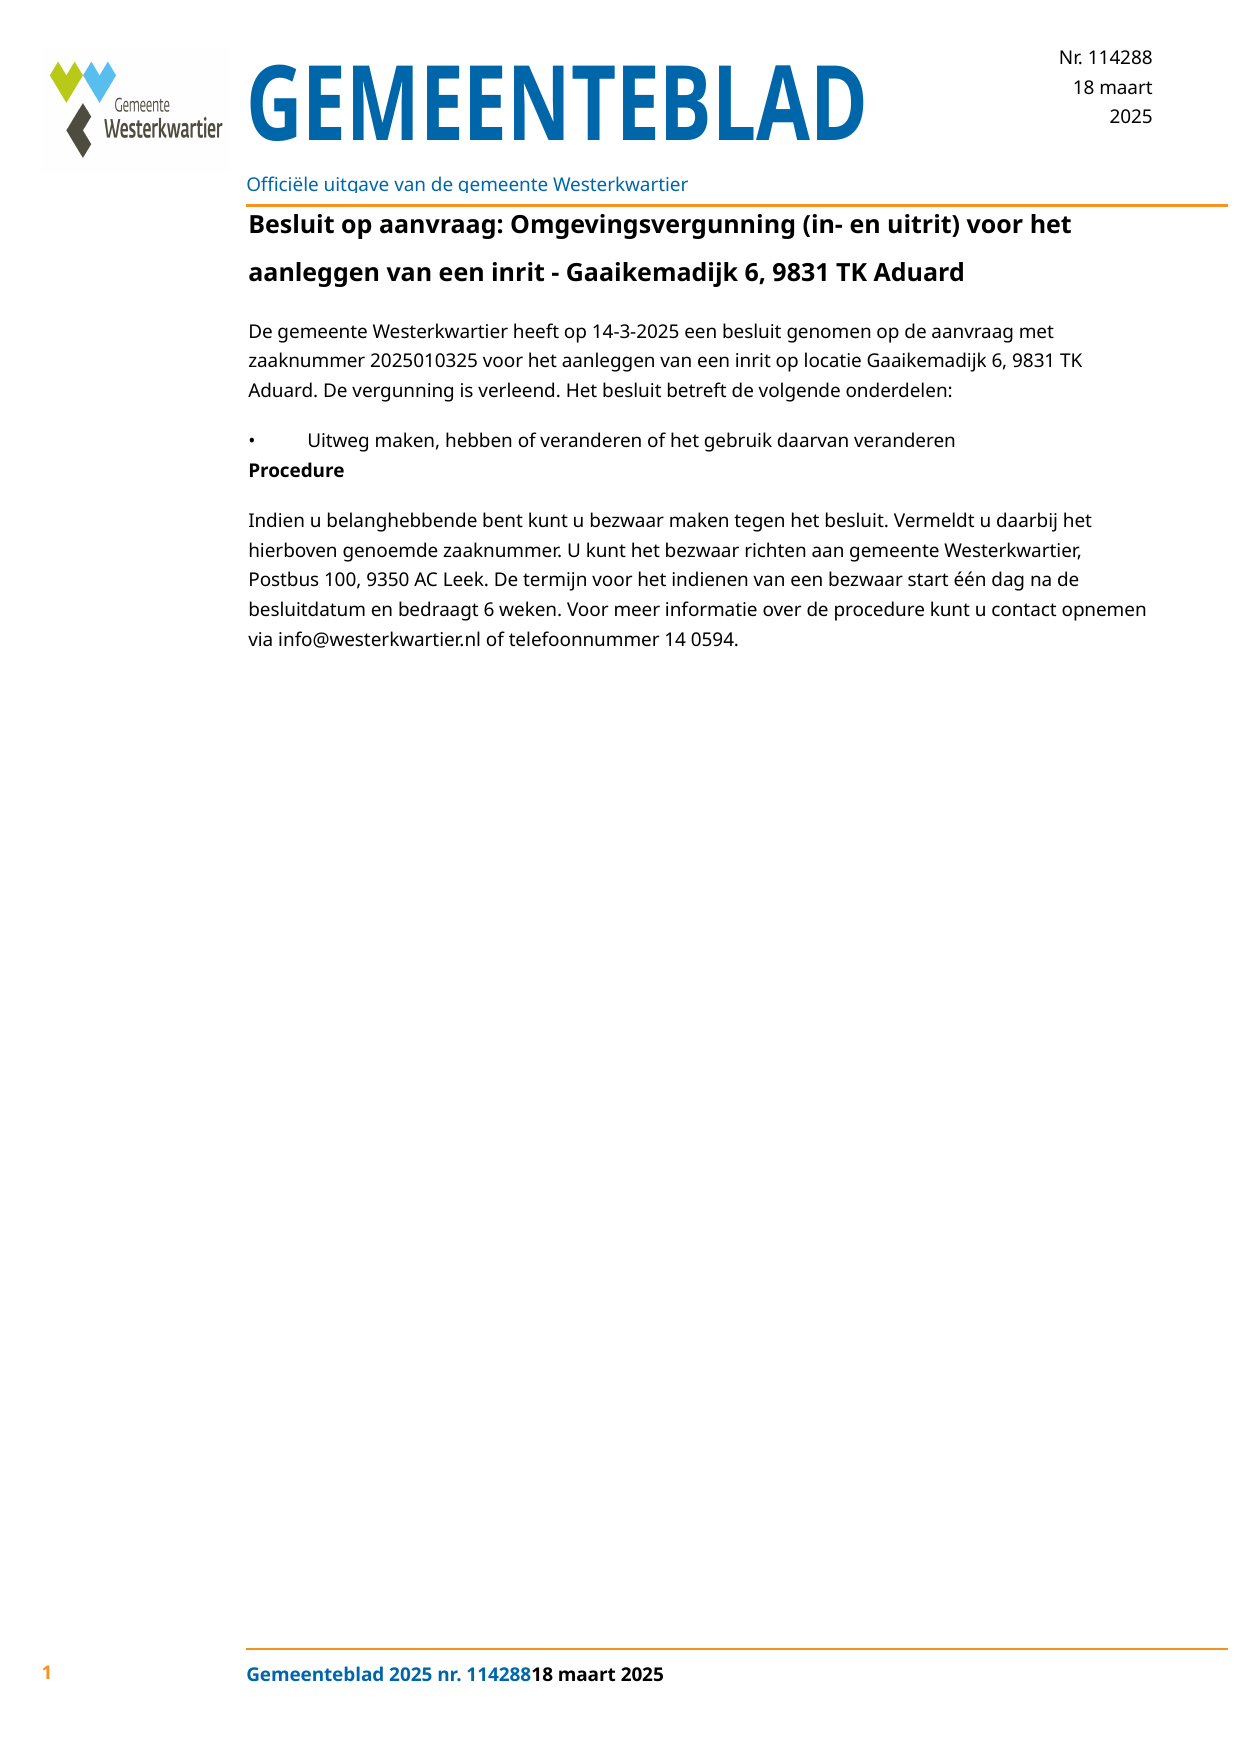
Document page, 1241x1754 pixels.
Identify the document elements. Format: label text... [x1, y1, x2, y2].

text Procedure [248, 457, 1152, 483]
list Uitweg maken, hebben of veranderen of het gebruik daarvan veranderen [248, 427, 1152, 453]
text Indien u belanghebbende bent kunt u bezwaar maken tegen het besluit. Vermeldt u daarbij het hierboven genoemde zaaknummer. U kunt het bezwaar richten aan gemeente Westerkwartier, Postbus 100, 9350 AC Leek. De termijn voor het indienen van een bezwaar start één dag na de besluitdatum en bedraagt 6 weken. Voor meer informatie over de procedure kunt u contact opnemen via info@westerkwartier.nl of telefoonnummer 14 0594. [248, 507, 1152, 652]
picture [41, 47, 231, 172]
text De gemeente Westerkwartier heeft op 14-3-2025 een besluit genomen op de aanvraag met zaaknummer 2025010325 voor het aanleggen van een inrit op locatie Gaaikemadijk 6, 9831 TK Aduard. De vergunning is verleend. Het besluit betreft de volgende onderdelen: [248, 318, 1152, 403]
text Besluit op aanvraag: Omgevingsvergunning (in- en uitrit) voor het aanleggen van een inrit - Gaaikemadijk 6, 9831 TK Aduard [248, 207, 1152, 288]
